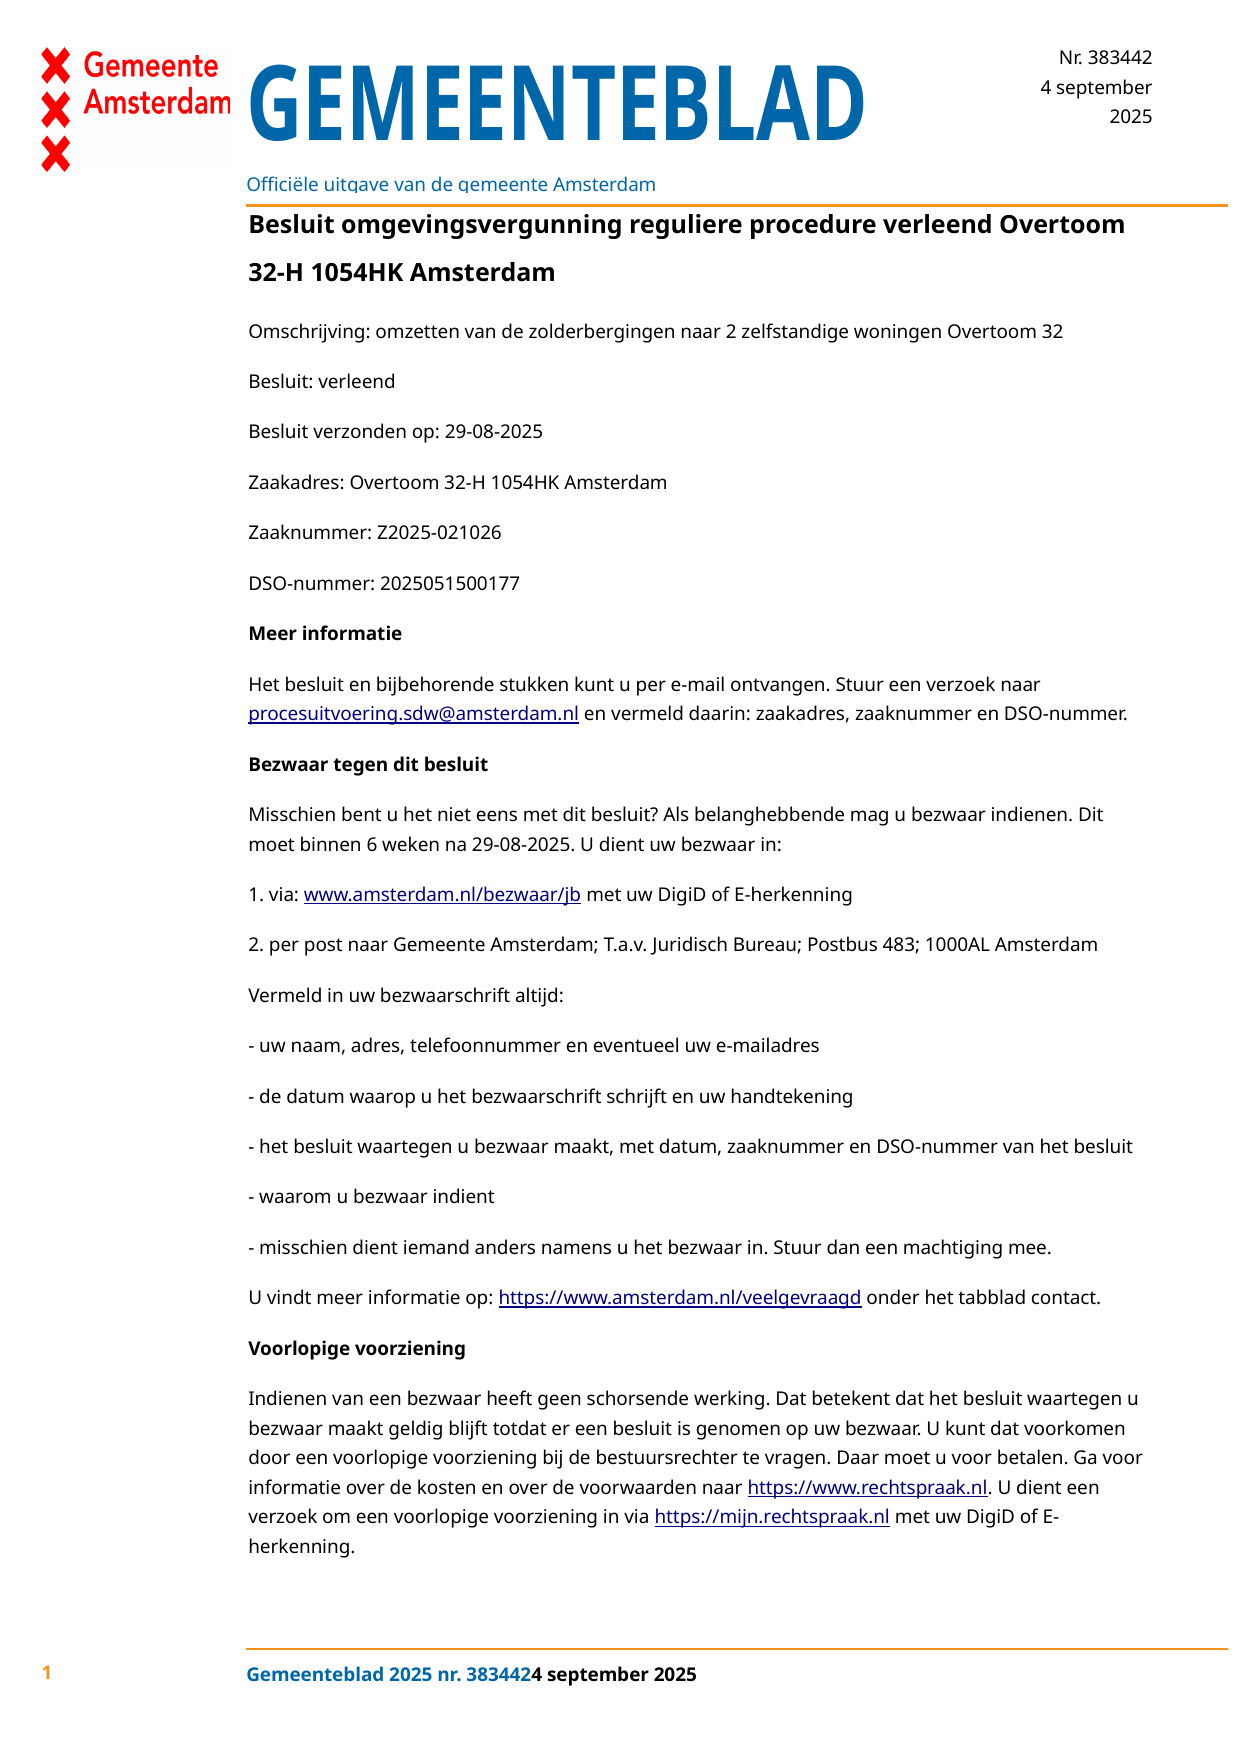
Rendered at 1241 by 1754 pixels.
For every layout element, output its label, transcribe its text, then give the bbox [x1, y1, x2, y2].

text - waarom u bezwaar indient [248, 1184, 1152, 1209]
text Besluit: verleend [248, 368, 1152, 394]
text 2. per post naar Gemeente Amsterdam; T.a.v. Juridisch Bureau; Postbus 483; 1000AL Amsterdam [248, 932, 1152, 957]
text Vermeld in uw bezwaarschrift altijd: [248, 982, 1152, 1008]
text DSO-nummer: 2025051500177 [248, 570, 1152, 596]
text - de datum waarop u het bezwaarschrift schrijft en uw handtekening [248, 1083, 1152, 1109]
text Zaakadres: Overtoom 32-H 1054HK Amsterdam [248, 469, 1152, 495]
text Het besluit en bijbehorende stukken kunt u per e-mail ontvangen. Stuur een verzoek naar procesuitvoering.sdw@amsterdam.nl en vermeld daarin: zaakadres, zaaknummer en DSO-nummer. [248, 671, 1152, 726]
text Besluit verzonden op: 29-08-2025 [248, 419, 1152, 444]
text Bezwaar tegen dit besluit [248, 751, 1152, 777]
text - uw naam, adres, telefoonnummer en eventueel uw e-mailadres [248, 1032, 1152, 1058]
text - misschien dient iemand anders namens u het bezwaar in. Stuur dan een machtiging mee. [248, 1234, 1152, 1260]
text Zaaknummer: Z2025-021026 [248, 519, 1152, 545]
text Indienen van een bezwaar heeft geen schorsende werking. Dat betekent dat het besluit waartegen u bezwaar maakt geldig blijft totdat er een besluit is genomen op uw bezwaar. U kunt dat voorkomen door een voorlopige voorziening bij de bestuursrechter te vragen. Daar moet u voor betalen. Ga voor informatie over de kosten en over de voorwaarden naar https://www.rechtspraak.nl. U dient een verzoek om een voorlopige voorziening in via https://mijn.rechtspraak.nl met uw DigiD of E-herkenning. [248, 1385, 1152, 1559]
text Besluit omgevingsvergunning reguliere procedure verleend Overtoom 32-H 1054HK Amsterdam [248, 207, 1152, 288]
text Misschien bent u het niet eens met dit besluit? Als belanghebbende mag u bezwaar indienen. Dit moet binnen 6 weken na 29-08-2025. U dient uw bezwaar in: [248, 801, 1152, 857]
text Meer informatie [248, 620, 1152, 646]
text Voorlopige voorziening [248, 1335, 1152, 1361]
text Omschrijving: omzetten van de zolderbergingen naar 2 zelfstandige woningen Overtoom 32 [248, 318, 1152, 344]
text U vindt meer informatie op: https://www.amsterdam.nl/veelgevraagd onder het tabblad contact. [248, 1284, 1152, 1310]
text 1. via: www.amsterdam.nl/bezwaar/jb met uw DigiD of E-herkenning [248, 881, 1152, 907]
text - het besluit waartegen u bezwaar maakt, met datum, zaaknummer en DSO-nummer van het besluit [248, 1133, 1152, 1159]
picture [41, 47, 231, 172]
